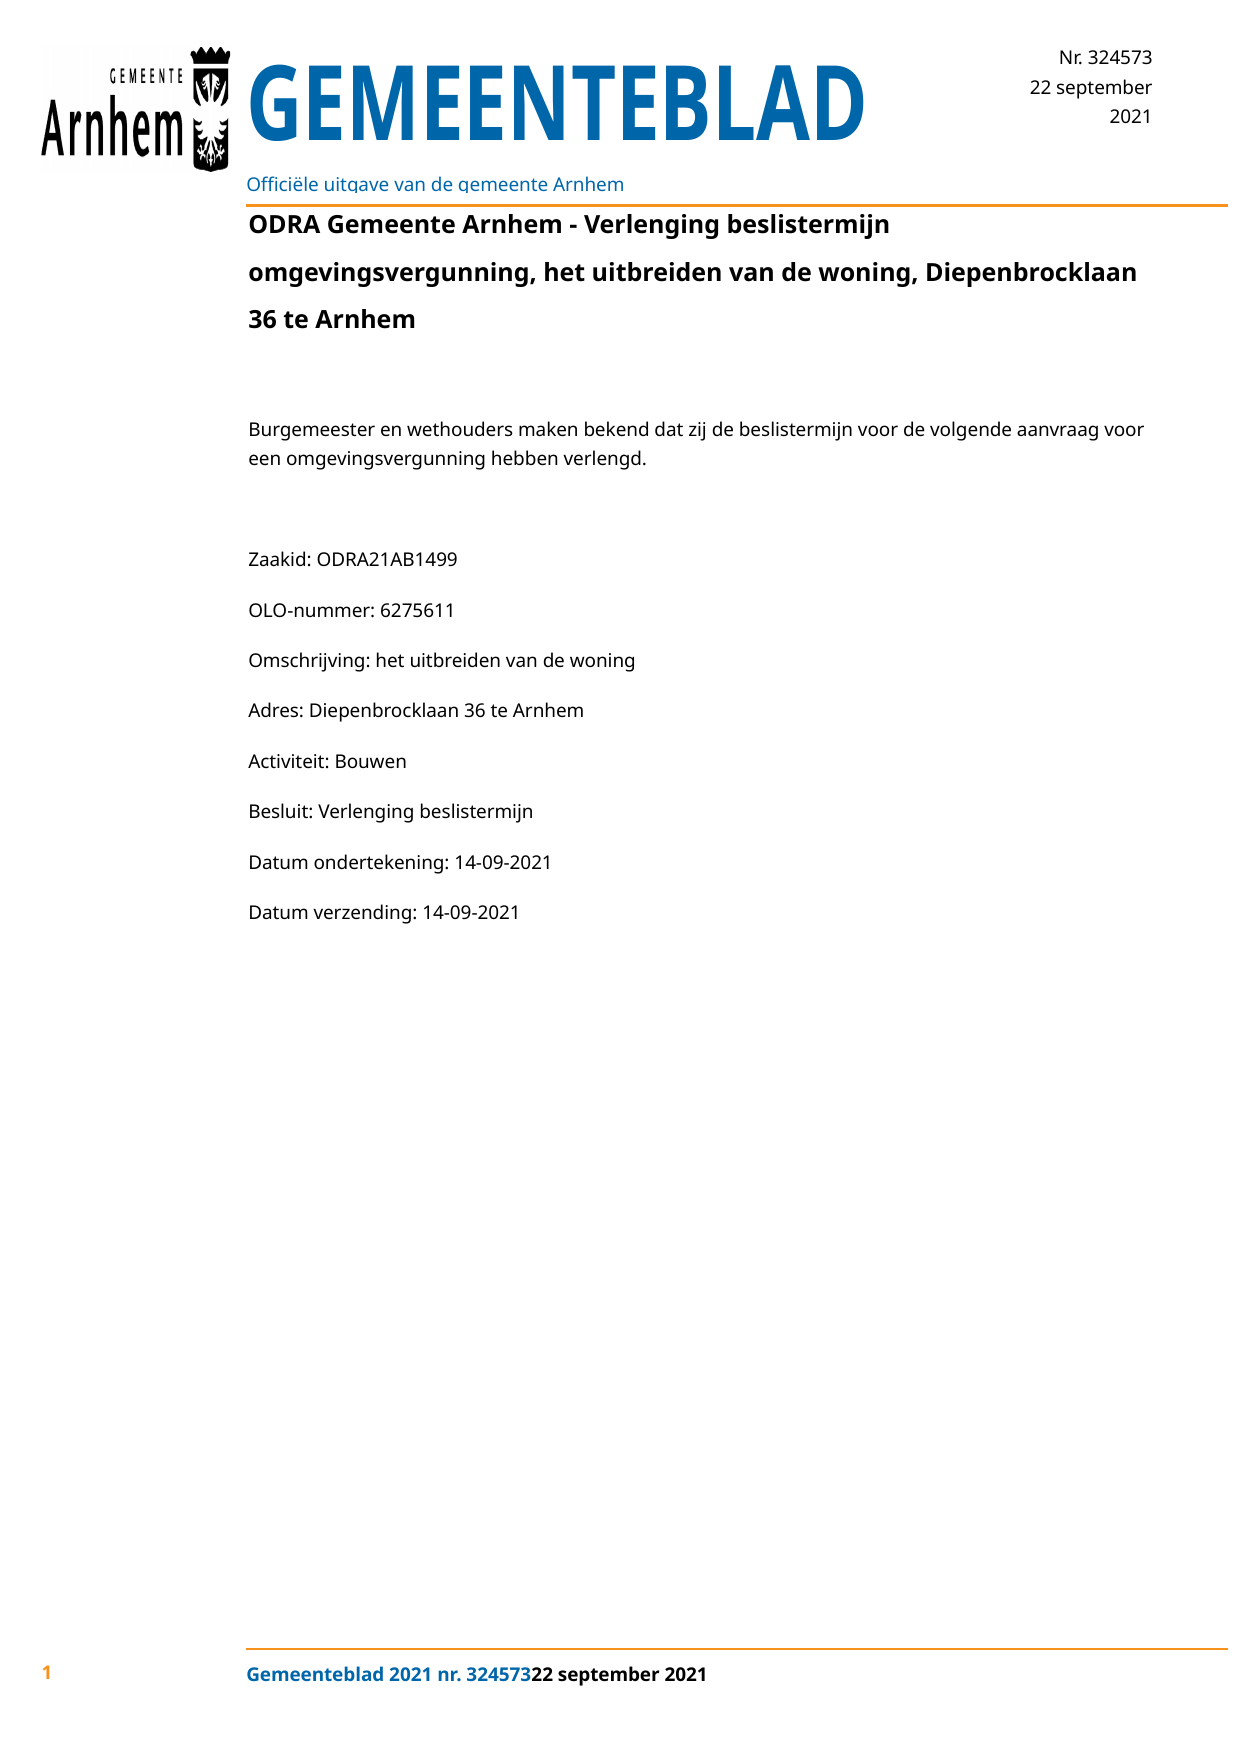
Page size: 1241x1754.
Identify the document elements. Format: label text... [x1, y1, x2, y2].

text Besluit: Verlenging beslistermijn [248, 798, 1152, 824]
text Zaakid: ODRA21AB1499 [248, 546, 1152, 572]
text Datum ondertekening: 14-09-2021 [248, 849, 1152, 874]
text OLO-nummer: 6275611 [248, 597, 1152, 622]
text Datum verzending: 14-09-2021 [248, 899, 1152, 925]
text Burgemeester en wethouders maken bekend dat zij de beslistermijn voor de volgende aanvraag voor een omgevingsvergunning hebben verlengd. [248, 416, 1152, 471]
text Omschrijving: het uitbreiden van de woning [248, 647, 1152, 673]
picture [41, 47, 231, 172]
text Adres: Diepenbrocklaan 36 te Arnhem [248, 698, 1152, 723]
text Activiteit: Bouwen [248, 748, 1152, 774]
text ODRA Gemeente Arnhem - Verlenging beslistermijn omgevingsvergunning, het uitbreiden van de woning, Diepenbrocklaan 36 te Arnhem [248, 207, 1152, 336]
